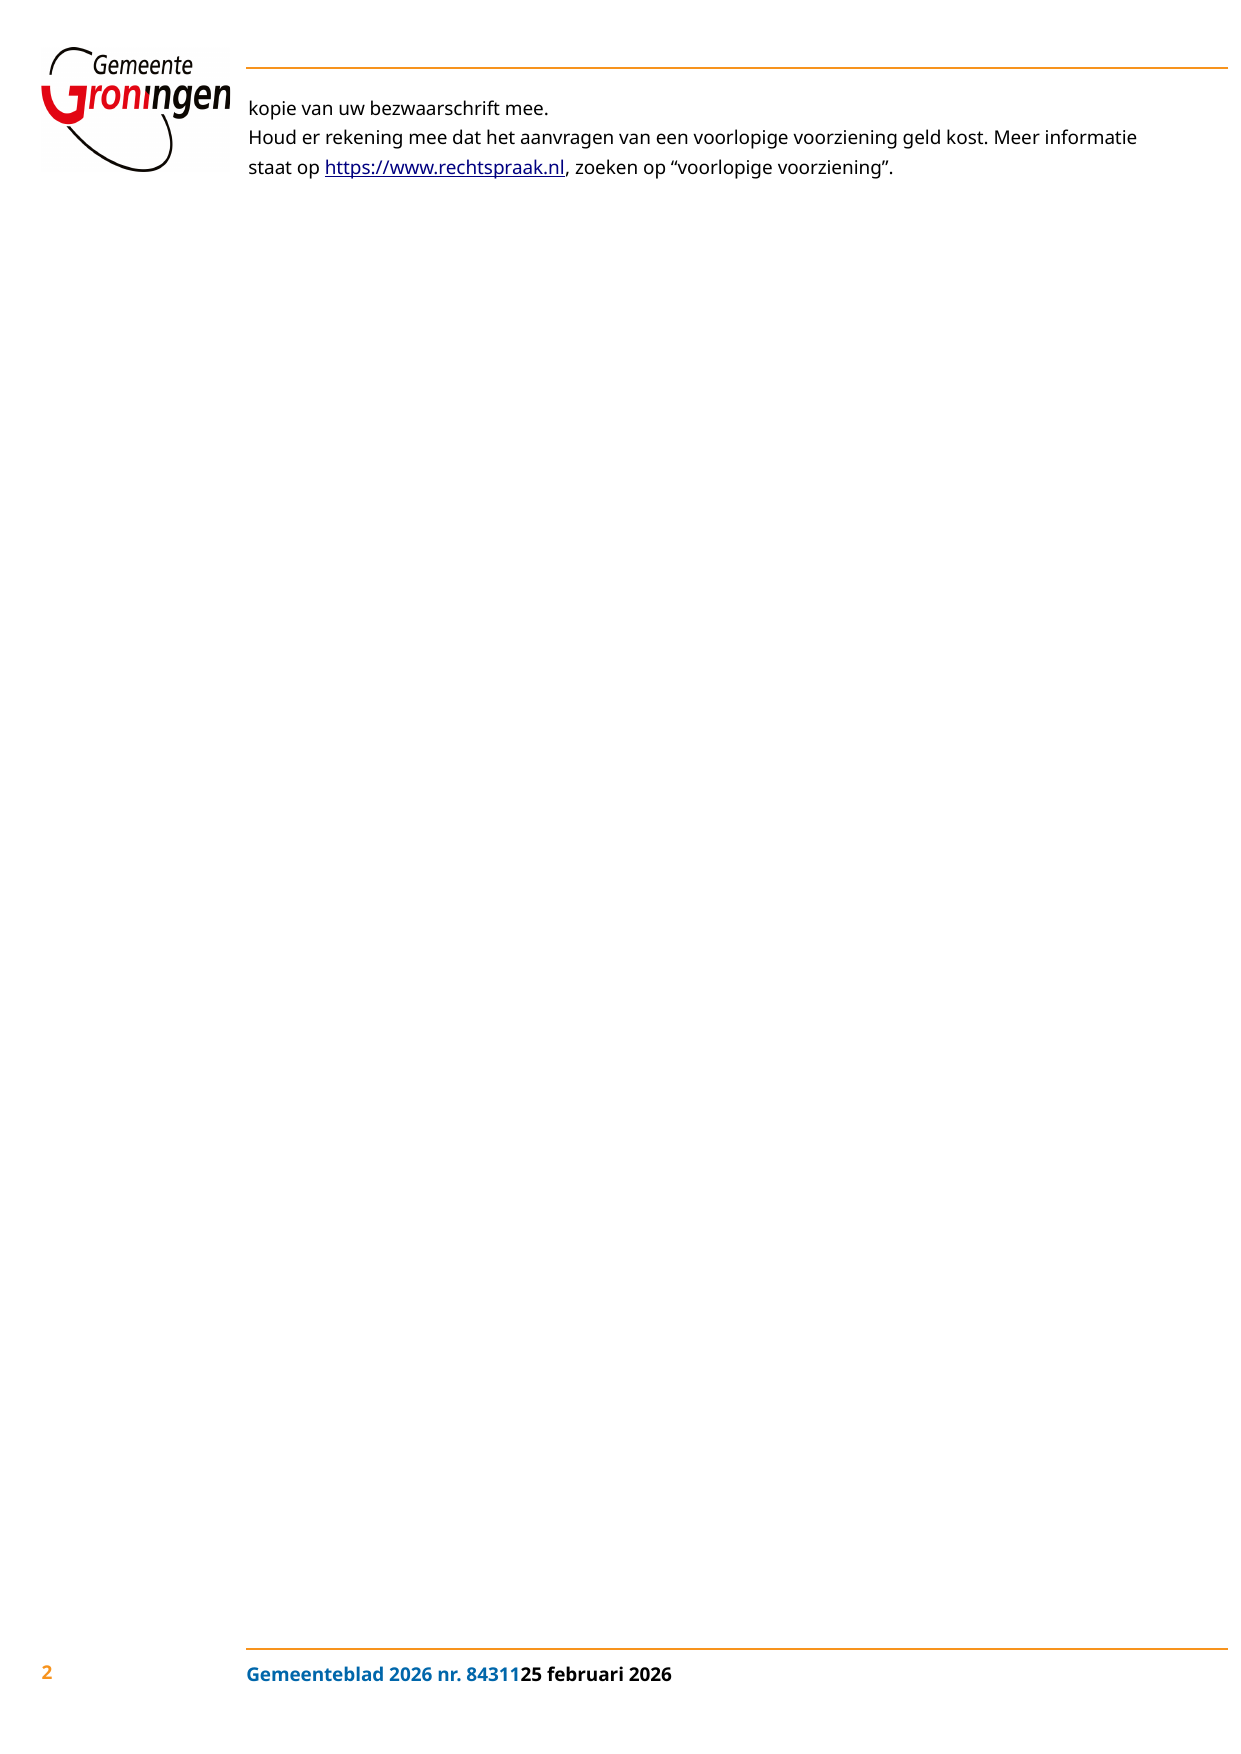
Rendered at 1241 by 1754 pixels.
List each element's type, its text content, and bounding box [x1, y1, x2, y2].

picture [41, 47, 231, 172]
text kopie van uw bezwaarschrift mee. [248, 95, 1152, 121]
text Houd er rekening mee dat het aanvragen van een voorlopige voorziening geld kost. Meer informatie staat op https://www.rechtspraak.nl, zoeken op “voorlopige voorziening”. [248, 124, 1152, 180]
